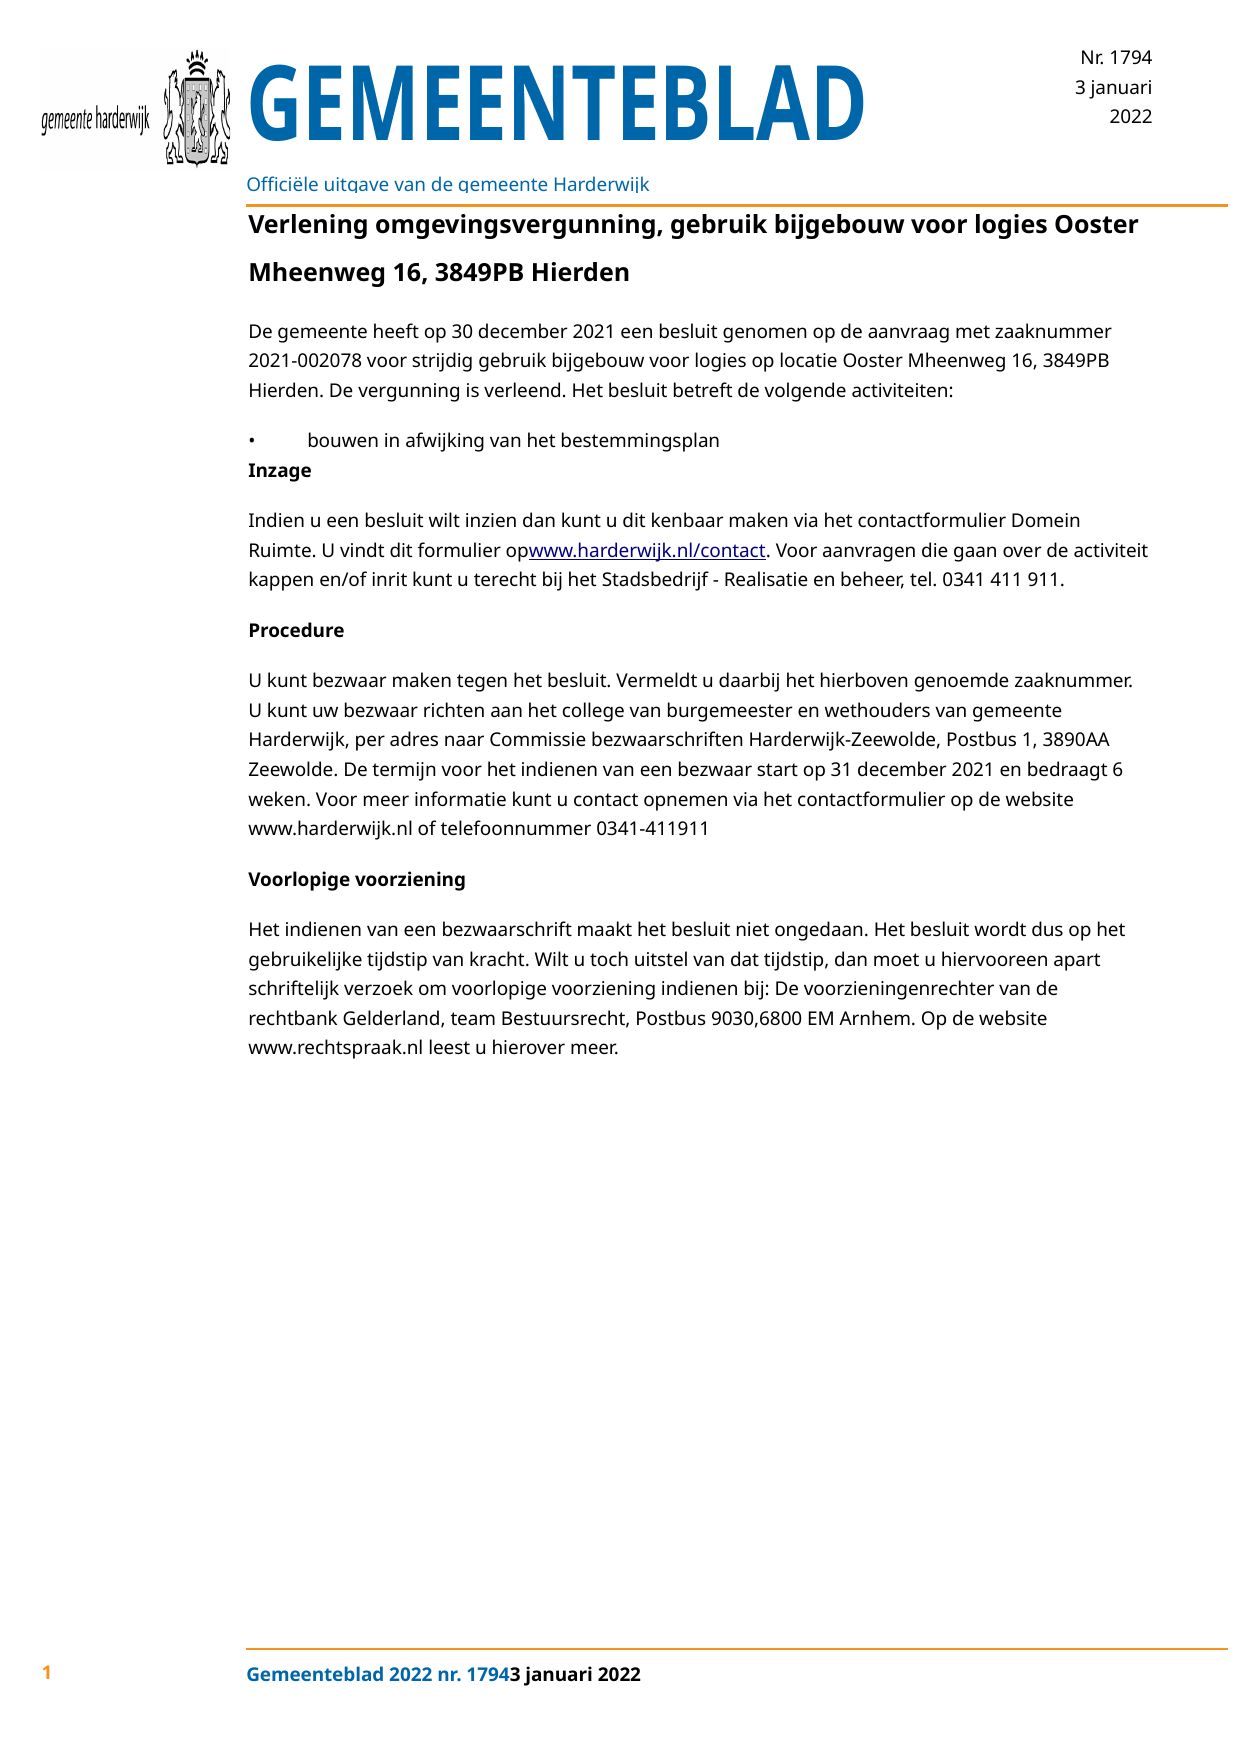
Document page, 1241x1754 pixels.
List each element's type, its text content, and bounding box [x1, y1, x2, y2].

text U kunt bezwaar maken tegen het besluit. Vermeldt u daarbij het hierboven genoemde zaaknummer. U kunt uw bezwaar richten aan het college van burgemeester en wethouders van gemeente Harderwijk, per adres naar Commissie bezwaarschriften Harderwijk-Zeewolde, Postbus 1, 3890AA Zeewolde. De termijn voor het indienen van een bezwaar start op 31 december 2021 en bedraagt 6 weken. Voor meer informatie kunt u contact opnemen via het contactformulier op de website www.harderwijk.nl of telefoonnummer 0341-411911 [248, 667, 1152, 841]
text Indien u een besluit wilt inzien dan kunt u dit kenbaar maken via het contactformulier Domein Ruimte. U vindt dit formulier opwww.harderwijk.nl/contact. Voor aanvragen die gaan over de activiteit kappen en/of inrit kunt u terecht bij het Stadsbedrijf - Realisatie en beheer, tel. 0341 411 911. [248, 507, 1152, 592]
text De gemeente heeft op 30 december 2021 een besluit genomen op de aanvraag met zaaknummer 2021-002078 voor strijdig gebruik bijgebouw voor logies op locatie Ooster Mheenweg 16, 3849PB Hierden. De vergunning is verleend. Het besluit betreft de volgende activiteiten: [248, 318, 1152, 403]
text Procedure [248, 617, 1152, 643]
text Verlening omgevingsvergunning, gebruik bijgebouw voor logies Ooster Mheenweg 16, 3849PB Hierden [248, 207, 1152, 288]
picture [41, 47, 231, 172]
text Het indienen van een bezwaarschrift maakt het besluit niet ongedaan. Het besluit wordt dus op het gebruikelijke tijdstip van kracht. Wilt u toch uitstel van dat tijdstip, dan moet u hiervooreen apart schriftelijk verzoek om voorlopige voorziening indienen bij: De voorzieningenrechter van de rechtbank Gelderland, team Bestuursrecht, Postbus 9030,6800 EM Arnhem. Op de website www.rechtspraak.nl leest u hierover meer. [248, 916, 1152, 1060]
list bouwen in afwijking van het bestemmingsplan [248, 427, 1152, 453]
text Voorlopige voorziening [248, 866, 1152, 892]
text Inzage [248, 457, 1152, 483]
